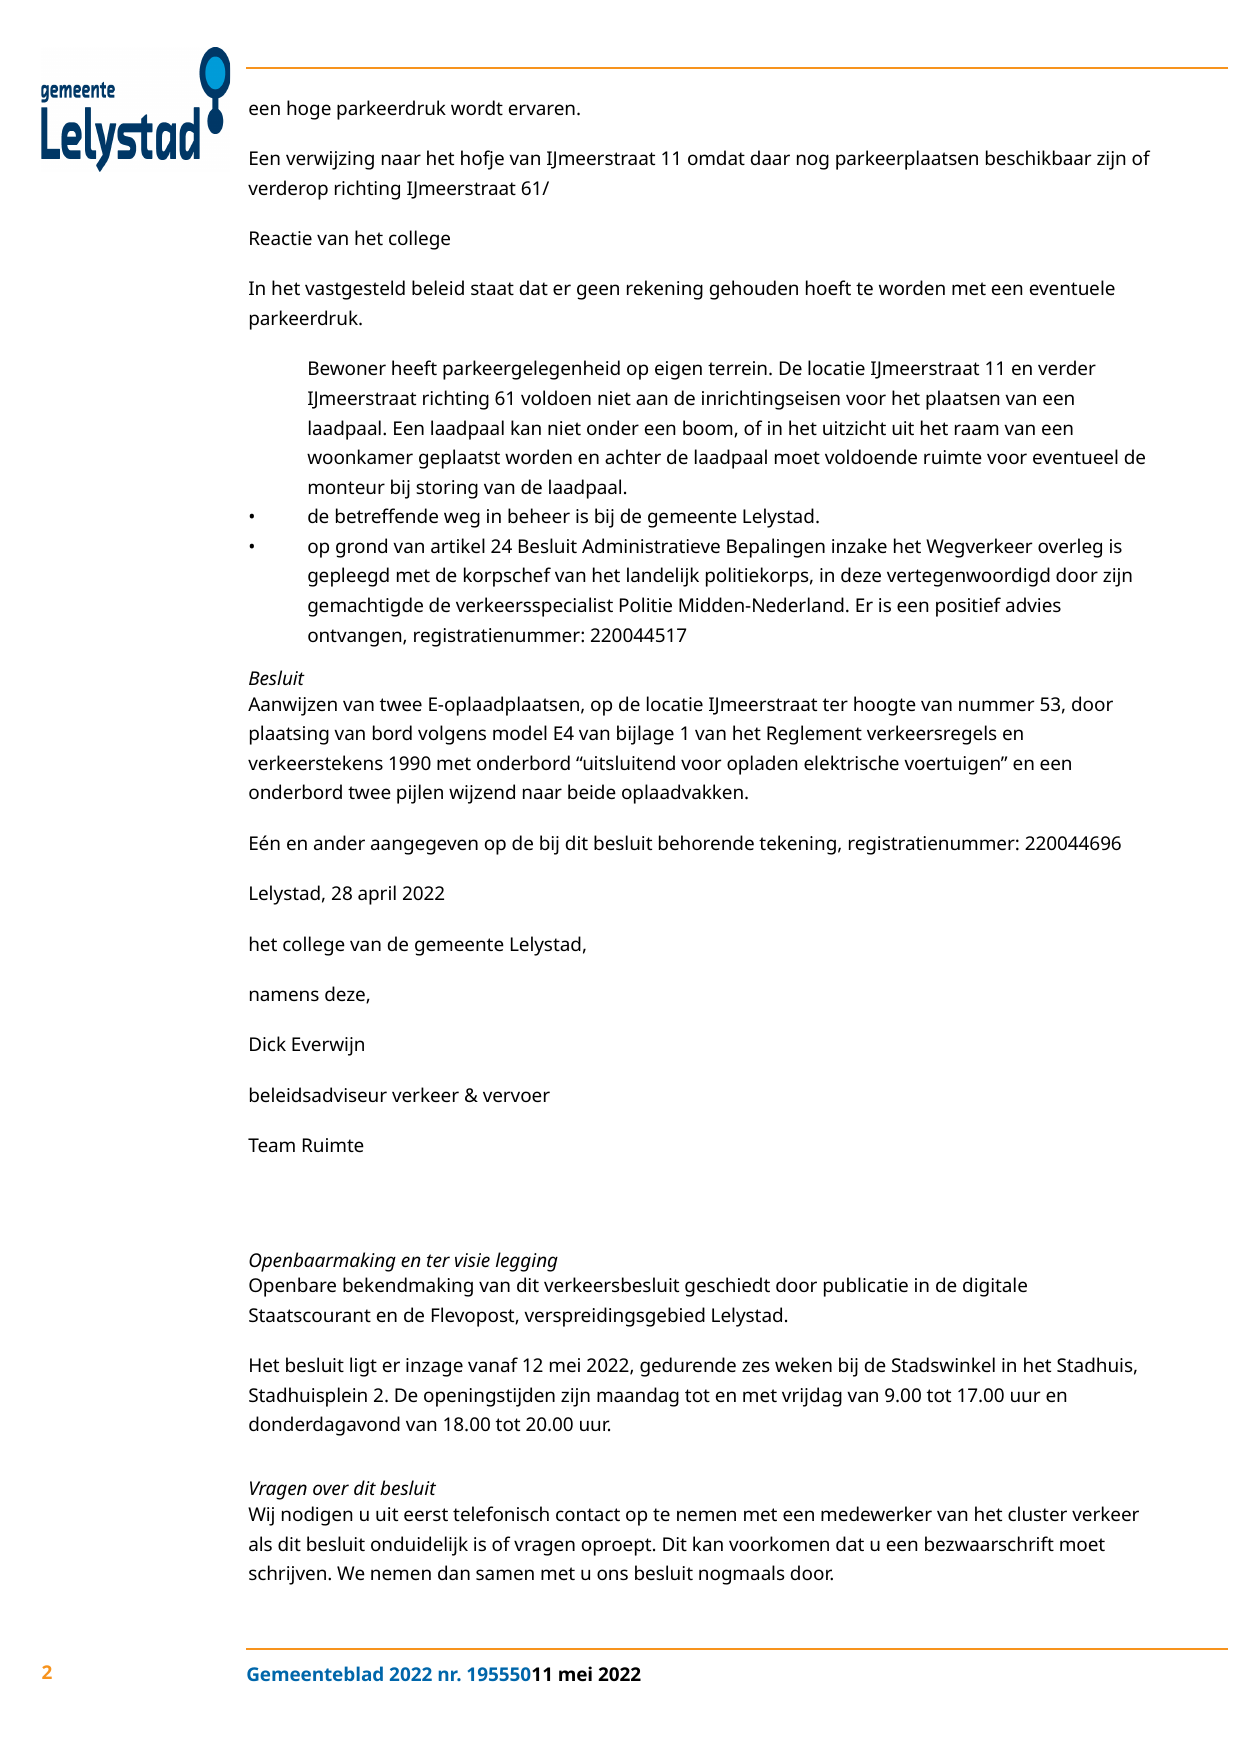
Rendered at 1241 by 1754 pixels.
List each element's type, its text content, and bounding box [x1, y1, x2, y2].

text Eén en ander aangegeven op de bij dit besluit behorende tekening, registratienummer: 220044696 [248, 830, 1152, 856]
text Openbare bekendmaking van dit verkeersbesluit geschiedt door publicatie in de digitale Staatscourant en de Flevopost, verspreidingsgebied Lelystad. [248, 1272, 1152, 1328]
text namens deze, [248, 981, 1152, 1007]
picture [41, 47, 231, 172]
text een hoge parkeerdruk wordt ervaren. [248, 95, 1152, 121]
text Vragen over dit besluit [248, 1476, 1152, 1501]
text Besluit [248, 665, 1152, 691]
text beleidsadviseur verkeer & vervoer [248, 1082, 1152, 1108]
text Reactie van het college [248, 225, 1152, 251]
text Een verwijzing naar het hofje van IJmeerstraat 11 omdat daar nog parkeerplaatsen beschikbaar zijn of verderop richting IJmeerstraat 61/ [248, 145, 1152, 201]
text Aanwijzen van twee E-oplaadplaatsen, op de locatie IJmeerstraat ter hoogte van nummer 53, door plaatsing van bord volgens model E4 van bijlage 1 van het Reglement verkeersregels en verkeerstekens 1990 met onderbord “uitsluitend voor opladen elektrische voertuigen” en een onderbord twee pijlen wijzend naar beide oplaadvakken. [248, 691, 1152, 805]
text Team Ruimte [248, 1132, 1152, 1158]
list Bewoner heeft parkeergelegenheid op eigen terrein. De locatie IJmeerstraat 11 en verder IJmeerstraat richting 61 voldoen niet aan de inrichtingseisen voor het plaatsen van een laadpaal. Een laadpaal kan niet onder een boom, of in het uitzicht uit het raam van een woonkamer geplaatst worden en achter de laadpaal moet voldoende ruimte voor eventueel de monteur bij storing van de laadpaal. [248, 356, 1152, 500]
text het college van de gemeente Lelystad, [248, 931, 1152, 956]
text Dick Everwijn [248, 1032, 1152, 1057]
list op grond van artikel 24 Besluit Administratieve Bepalingen inzake het Wegverkeer overleg is gepleegd met de korpschef van het landelijk politiekorps, in deze vertegenwoordigd door zijn gemachtigde de verkeersspecialist Politie Midden-Nederland. Er is een positief advies ontvangen, registratienummer: 220044517 [248, 533, 1152, 648]
text Wij nodigen u uit eerst telefonisch contact op te nemen met een medewerker van het cluster verkeer als dit besluit onduidelijk is of vragen oproept. Dit kan voorkomen dat u een bezwaarschrift moet schrijven. We nemen dan samen met u ons besluit nogmaals door. [248, 1501, 1152, 1586]
text Openbaarmaking en ter visie legging [248, 1247, 1152, 1272]
text Lelystad, 28 april 2022 [248, 880, 1152, 906]
text Het besluit ligt er inzage vanaf 12 mei 2022, gedurende zes weken bij de Stadswinkel in het Stadhuis, Stadhuisplein 2. De openingstijden zijn maandag tot en met vrijdag van 9.00 tot 17.00 uur en donderdagavond van 18.00 tot 20.00 uur. [248, 1352, 1152, 1437]
list de betreffende weg in beheer is bij de gemeente Lelystad. [248, 503, 1152, 529]
text In het vastgesteld beleid staat dat er geen rekening gehouden hoeft te worden met een eventuele parkeerdruk. [248, 276, 1152, 331]
